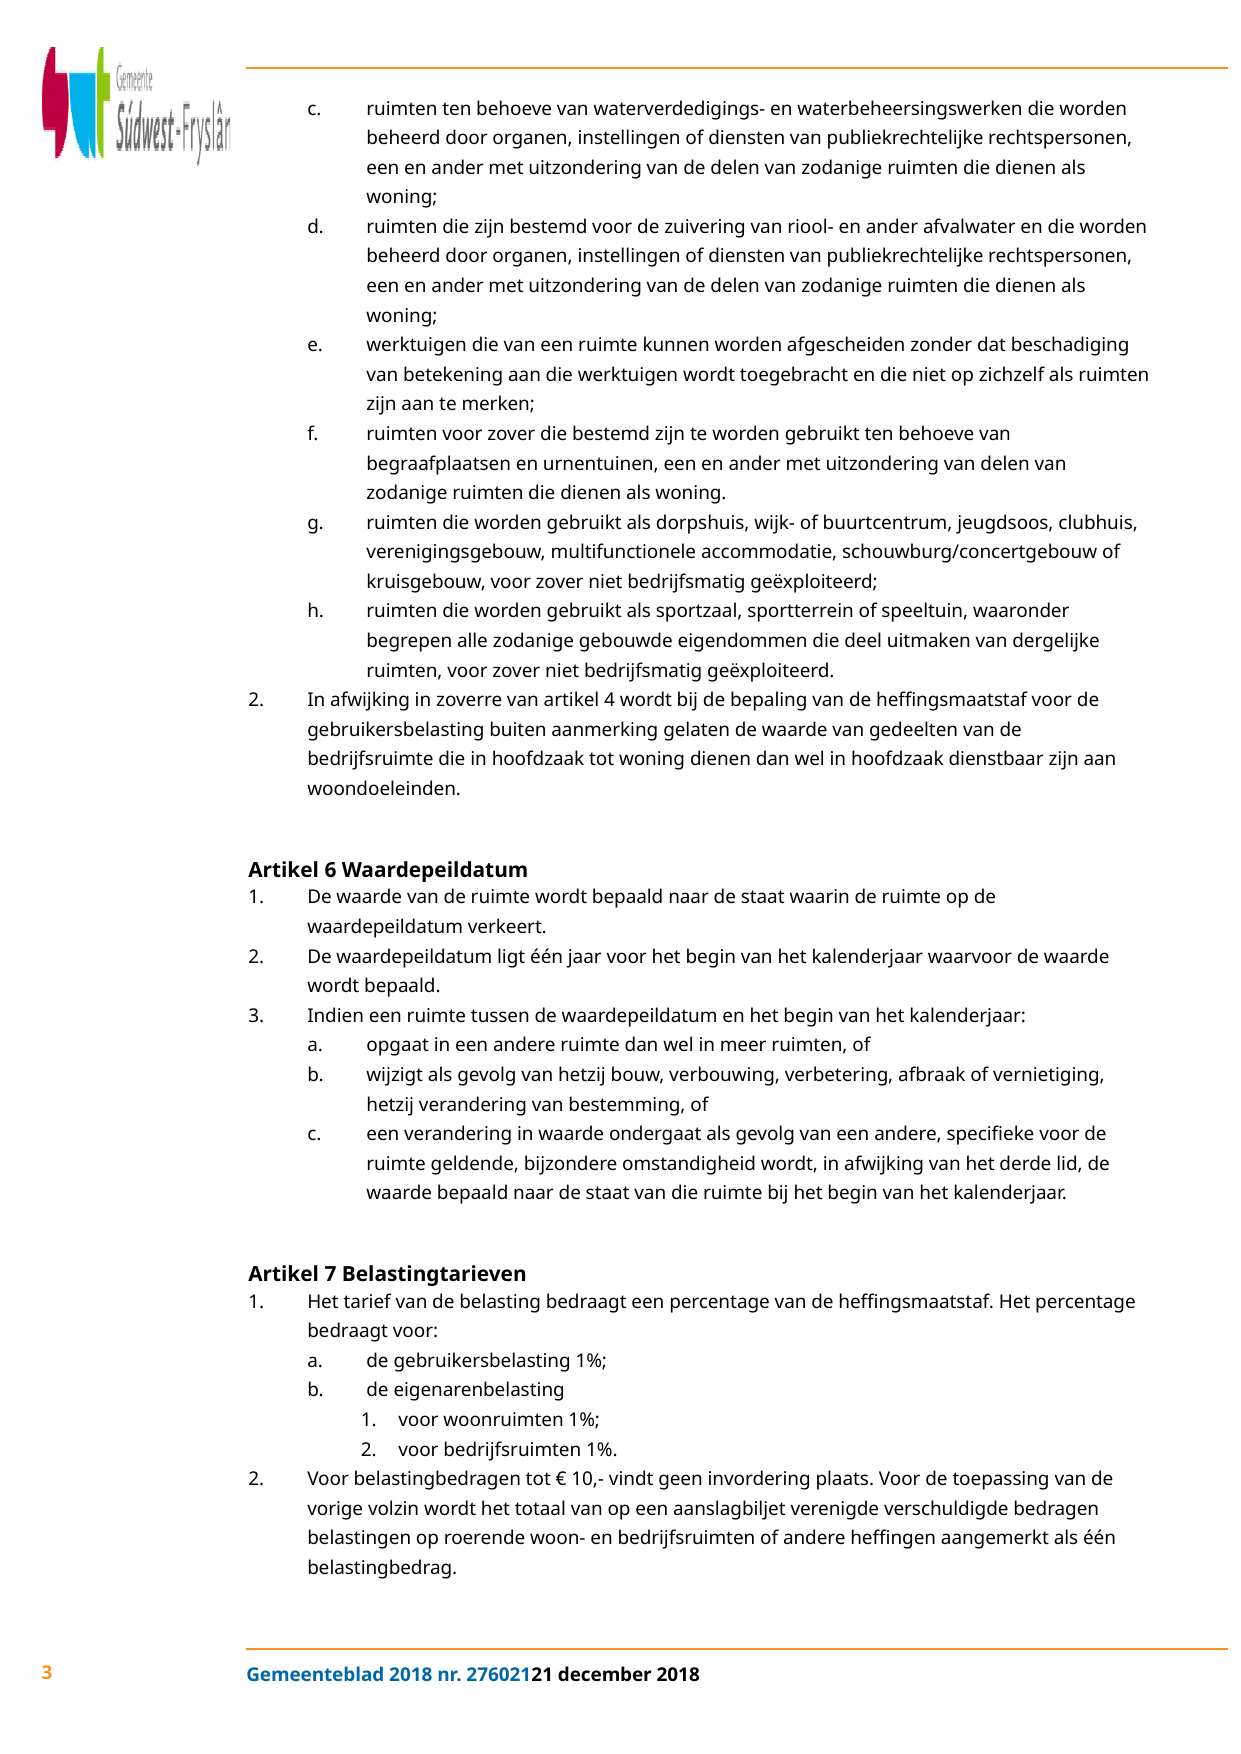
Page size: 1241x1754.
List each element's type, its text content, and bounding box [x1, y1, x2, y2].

picture [41, 47, 231, 172]
list werktuigen die van een ruimte kunnen worden afgescheiden zonder dat beschadiging van betekening aan die werktuigen wordt toegebracht en die niet op zichzelf als ruimten zijn aan te merken; [307, 331, 1152, 416]
list voor bedrijfsruimten 1%. [361, 1436, 1152, 1462]
list ruimten ten behoeve van waterverdedigings- en waterbeheersingswerken die worden beheerd door organen, instellingen of diensten van publiekrechtelijke rechtspersonen, een en ander met uitzondering van de delen van zodanige ruimten die dienen als woning; [307, 95, 1152, 209]
list een verandering in waarde ondergaat als gevolg van een andere, specifieke voor de ruimte geldende, bijzondere omstandigheid wordt, in afwijking van het derde lid, de waarde bepaald naar de staat van die ruimte bij het begin van het kalenderjaar. [307, 1120, 1152, 1205]
list De waarde van de ruimte wordt bepaald naar de staat waarin de ruimte op de waardepeildatum verkeert. [248, 884, 1152, 939]
list De waardepeildatum ligt één jaar voor het begin van het kalenderjaar waarvoor de waarde wordt bepaald. [248, 943, 1152, 998]
list voor woonruimten 1%; [361, 1406, 1152, 1432]
list de gebruikersbelasting 1%; [307, 1347, 1152, 1373]
list de eigenarenbelasting [307, 1377, 1152, 1402]
list Voor belastingbedragen tot € 10,- vindt geen invordering plaats. Voor de toepassing van de vorige volzin wordt het totaal van op een aanslagbiljet verenigde verschuldigde bedragen belastingen op roerende woon- en bedrijfsruimten of andere heffingen aangemerkt als één belastingbedrag. [248, 1465, 1152, 1580]
list ruimten die zijn bestemd voor de zuivering van riool- en ander afvalwater en die worden beheerd door organen, instellingen of diensten van publiekrechtelijke rechtspersonen, een en ander met uitzondering van de delen van zodanige ruimten die dienen als woning; [307, 213, 1152, 328]
text Artikel 6 Waardepeildatum [248, 855, 1152, 884]
list Indien een ruimte tussen de waardepeildatum en het begin van het kalenderjaar: [248, 1002, 1152, 1028]
list ruimten voor zover die bestemd zijn te worden gebruikt ten behoeve van begraafplaatsen en urnentuinen, een en ander met uitzondering van delen van zodanige ruimten die dienen als woning. [307, 420, 1152, 505]
list opgaat in een andere ruimte dan wel in meer ruimten, of [307, 1032, 1152, 1057]
text Artikel 7 Belastingtarieven [248, 1259, 1152, 1288]
list wijzigt als gevolg van hetzij bouw, verbouwing, verbetering, afbraak of vernietiging, hetzij verandering van bestemming, of [307, 1061, 1152, 1116]
list In afwijking in zoverre van artikel 4 wordt bij de bepaling van de heffingsmaatstaf voor de gebruikersbelasting buiten aanmerking gelaten de waarde van gedeelten van de bedrijfsruimte die in hoofdzaak tot woning dienen dan wel in hoofdzaak dienstbaar zijn aan woondoeleinden. [248, 686, 1152, 801]
list ruimten die worden gebruikt als sportzaal, sportterrein of speeltuin, waaronder begrepen alle zodanige gebouwde eigendommen die deel uitmaken van dergelijke ruimten, voor zover niet bedrijfsmatig geëxploiteerd. [307, 598, 1152, 683]
list Het tarief van de belasting bedraagt een percentage van de heffingsmaatstaf. Het percentage bedraagt voor: [248, 1288, 1152, 1343]
list ruimten die worden gebruikt als dorpshuis, wijk- of buurtcentrum, jeugdsoos, clubhuis, verenigingsgebouw, multifunctionele accommodatie, schouwburg/concertgebouw of kruisgebouw, voor zover niet bedrijfsmatig geëxploiteerd; [307, 509, 1152, 594]
